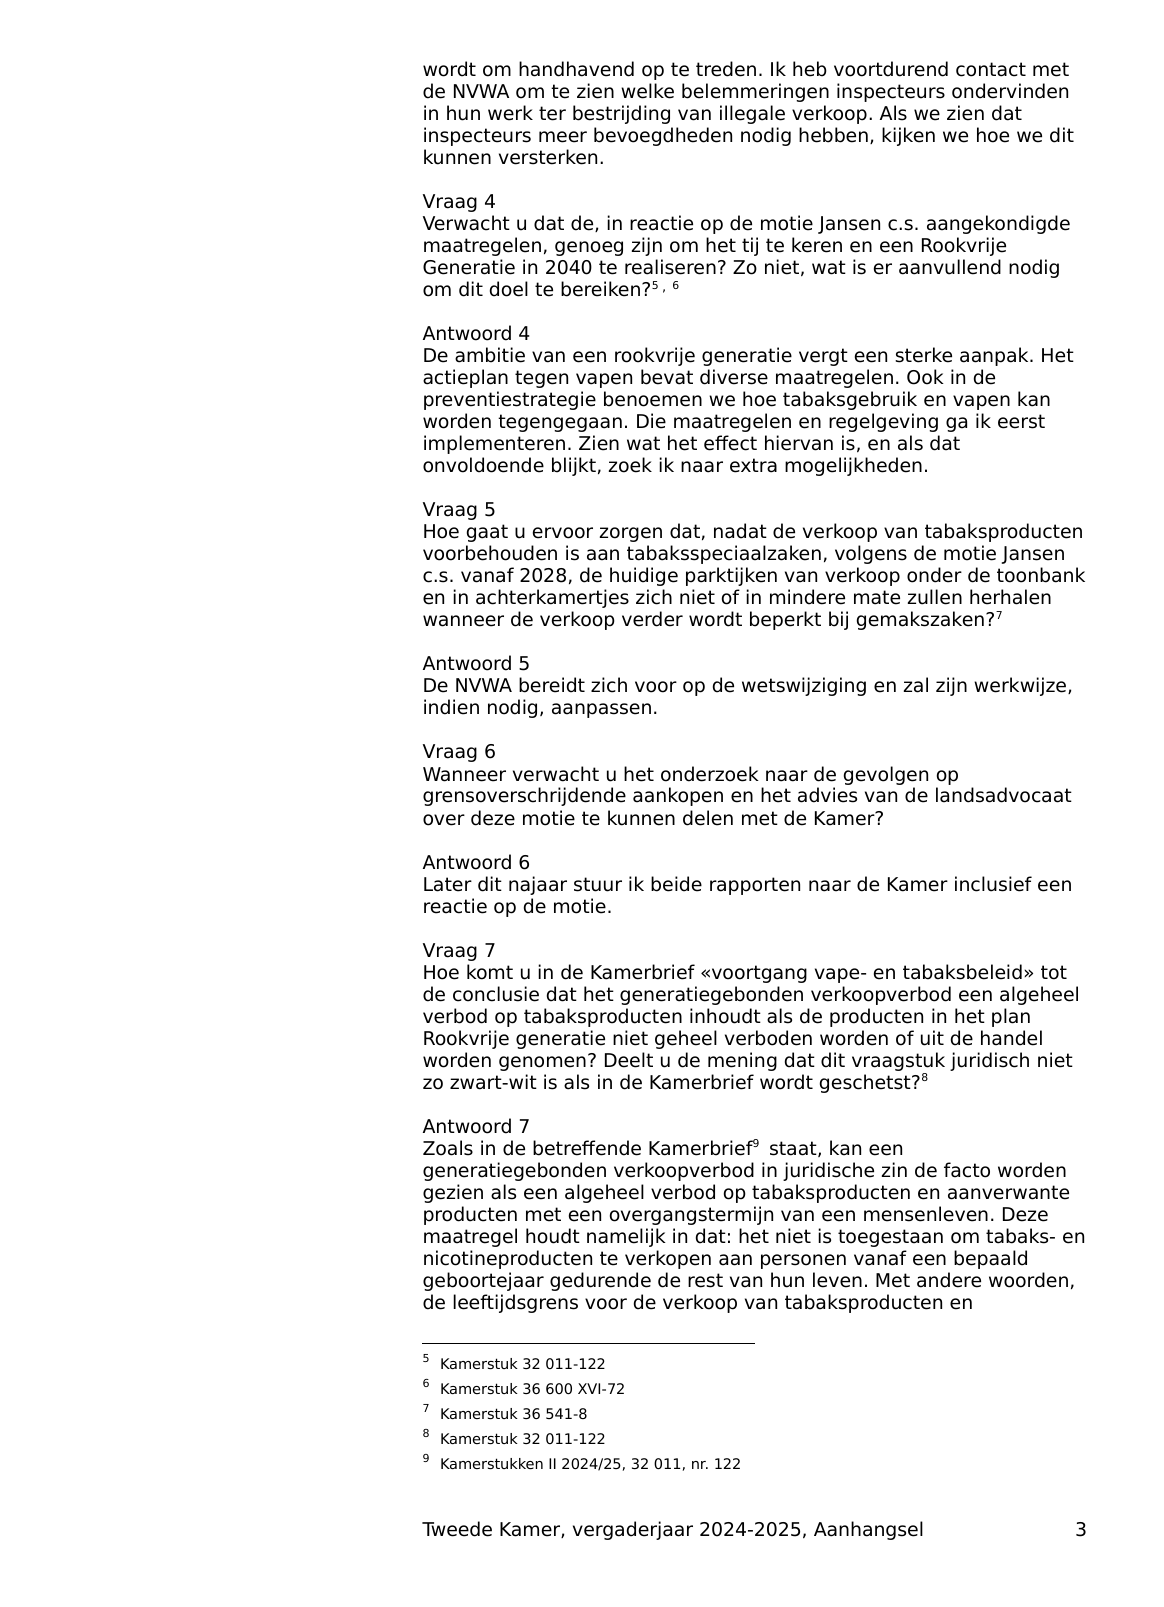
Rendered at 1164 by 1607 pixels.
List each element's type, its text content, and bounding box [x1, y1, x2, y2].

text Kamerstuk 36 600 XVI-72 [422, 1377, 1087, 1399]
text Wanneer verwacht u het onderzoek naar de gevolgen op grensoverschrijdende aankopen en het advies van de landsadvocaat over deze motie te kunnen delen met de Kamer? [422, 763, 1087, 829]
text De ambitie van een rookvrije generatie vergt een sterke aanpak. Het actieplan tegen vapen bevat diverse maatregelen. Ook in de preventiestrategie benoemen we hoe tabaksgebruik en vapen kan worden tegengegaan. Die maatregelen en regelgeving ga ik eerst implementeren. Zien wat het effect hiervan is, en als dat onvoldoende blijkt, zoek ik naar extra mogelijkheden. [422, 345, 1087, 477]
text Vraag 7 [422, 940, 1087, 962]
text Antwoord 7 [422, 1116, 1087, 1138]
text Vraag 4 [422, 191, 1087, 213]
text Vraag 5 [422, 499, 1087, 521]
text Kamerstuk 32 011-122 [422, 1352, 1087, 1374]
text Hoe komt u in de Kamerbrief «voortgang vape- en tabaksbeleid» tot de conclusie dat het generatiegebonden verkoopverbod een algeheel verbod op tabaksproducten inhoudt als de producten in het plan Rookvrije generatie niet geheel verboden worden of uit de handel worden genomen? Deelt u de mening dat dit vraagstuk juridisch niet zo zwart-wit is als in de Kamerbrief wordt geschetst? [422, 962, 1087, 1093]
text Kamerstuk 32 011-122 [422, 1427, 1087, 1449]
text Vraag 6 [422, 741, 1087, 763]
text Antwoord 4 [422, 323, 1087, 345]
text Kamerstukken II 2024/25, 32 011, nr. 122 [422, 1452, 1087, 1474]
text Antwoord 6 [422, 852, 1087, 873]
text Verwacht u dat de, in reactie op de motie Jansen c.s. aangekondigde maatregelen, genoeg zijn om het tij te keren en een Rookvrije Generatie in 2040 te realiseren? Zo niet, wat is er aanvullend nodig om dit doel te bereiken?, [422, 213, 1087, 301]
text Hoe gaat u ervoor zorgen dat, nadat de verkoop van tabaksproducten voorbehouden is aan tabaksspeciaalzaken, volgens de motie Jansen c.s. vanaf 2028, de huidige parktijken van verkoop onder de toonbank en in achterkamertjes zich niet of in mindere mate zullen herhalen wanneer de verkoop verder wordt beperkt bij gemakszaken? [422, 521, 1087, 631]
text De NVWA bereidt zich voor op de wetswijziging en zal zijn werkwijze, indien nodig, aanpassen. [422, 675, 1087, 719]
text Antwoord 5 [422, 653, 1087, 675]
text Kamerstuk 36 541-8 [422, 1402, 1087, 1424]
text Zoals in de betreffende Kamerbrief staat, kan een generatiegebonden verkoopverbod in juridische zin de facto worden gezien als een algeheel verbod op tabaksproducten en aanverwante producten met een overgangstermijn van een mensenleven. Deze maatregel houdt namelijk in dat: het niet is toegestaan om tabaks- en nicotineproducten te verkopen aan personen vanaf een bepaald geboortejaar gedurende de rest van hun leven. Met andere woorden, de leeftijdsgrens voor de verkoop van tabaksproducten en [422, 1138, 1087, 1313]
text wordt om handhavend op te treden. Ik heb voortdurend contact met de NVWA om te zien welke belemmeringen inspecteurs ondervinden in hun werk ter bestrijding van illegale verkoop. Als we zien dat inspecteurs meer bevoegdheden nodig hebben, kijken we hoe we dit kunnen versterken. [422, 59, 1087, 169]
text Later dit najaar stuur ik beide rapporten naar de Kamer inclusief een reactie op de motie. [422, 873, 1087, 917]
